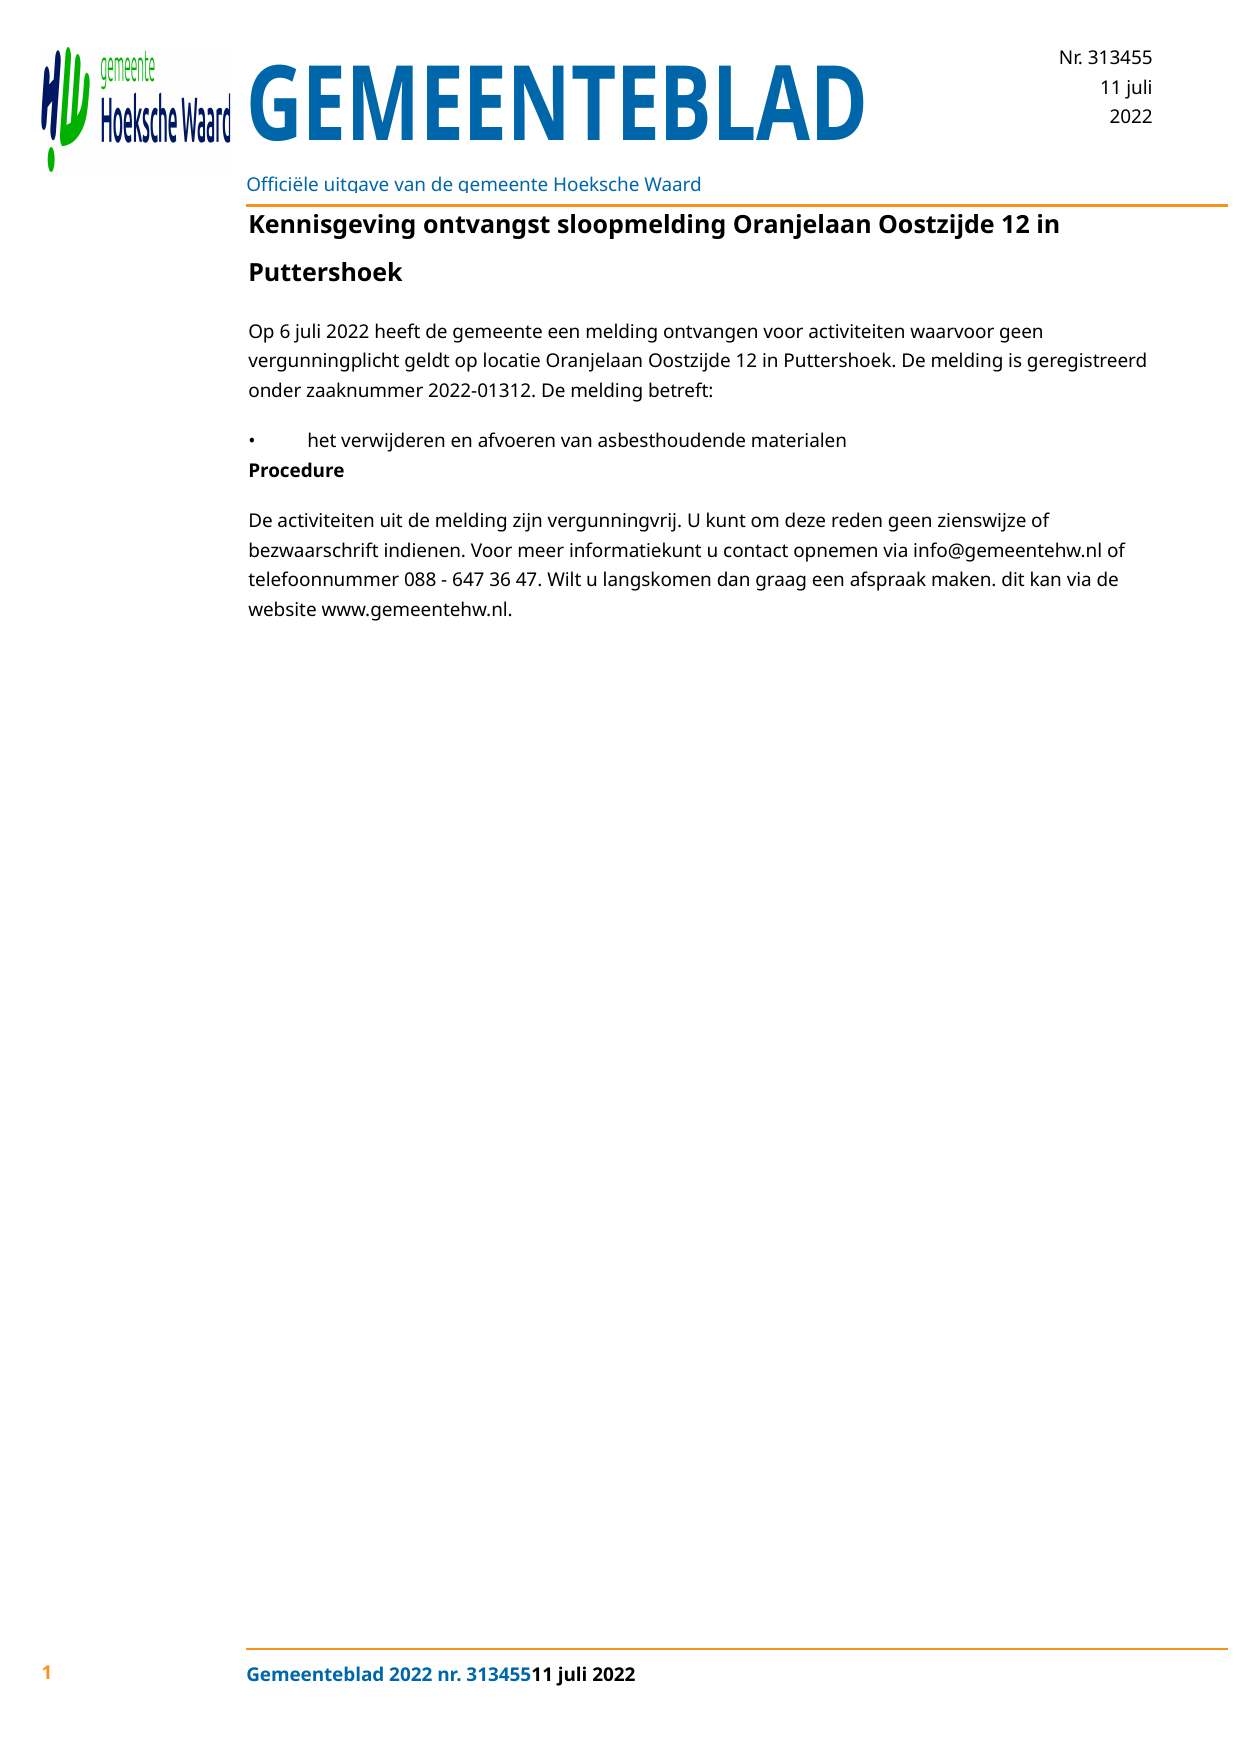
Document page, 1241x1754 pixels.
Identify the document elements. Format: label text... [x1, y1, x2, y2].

text Kennisgeving ontvangst sloopmelding Oranjelaan Oostzijde 12 in Puttershoek [248, 207, 1152, 288]
list het verwijderen en afvoeren van asbesthoudende materialen [248, 427, 1152, 453]
text Procedure [248, 457, 1152, 483]
picture [41, 47, 231, 172]
text De activiteiten uit de melding zijn vergunningvrij. U kunt om deze reden geen zienswijze of bezwaarschrift indienen. Voor meer informatiekunt u contact opnemen via info@gemeentehw.nl of telefoonnummer 088 - 647 36 47. Wilt u langskomen dan graag een afspraak maken. dit kan via de website www.gemeentehw.nl. [248, 507, 1152, 622]
text Op 6 juli 2022 heeft de gemeente een melding ontvangen voor activiteiten waarvoor geen vergunningplicht geldt op locatie Oranjelaan Oostzijde 12 in Puttershoek. De melding is geregistreerd onder zaaknummer 2022-01312. De melding betreft: [248, 318, 1152, 403]
